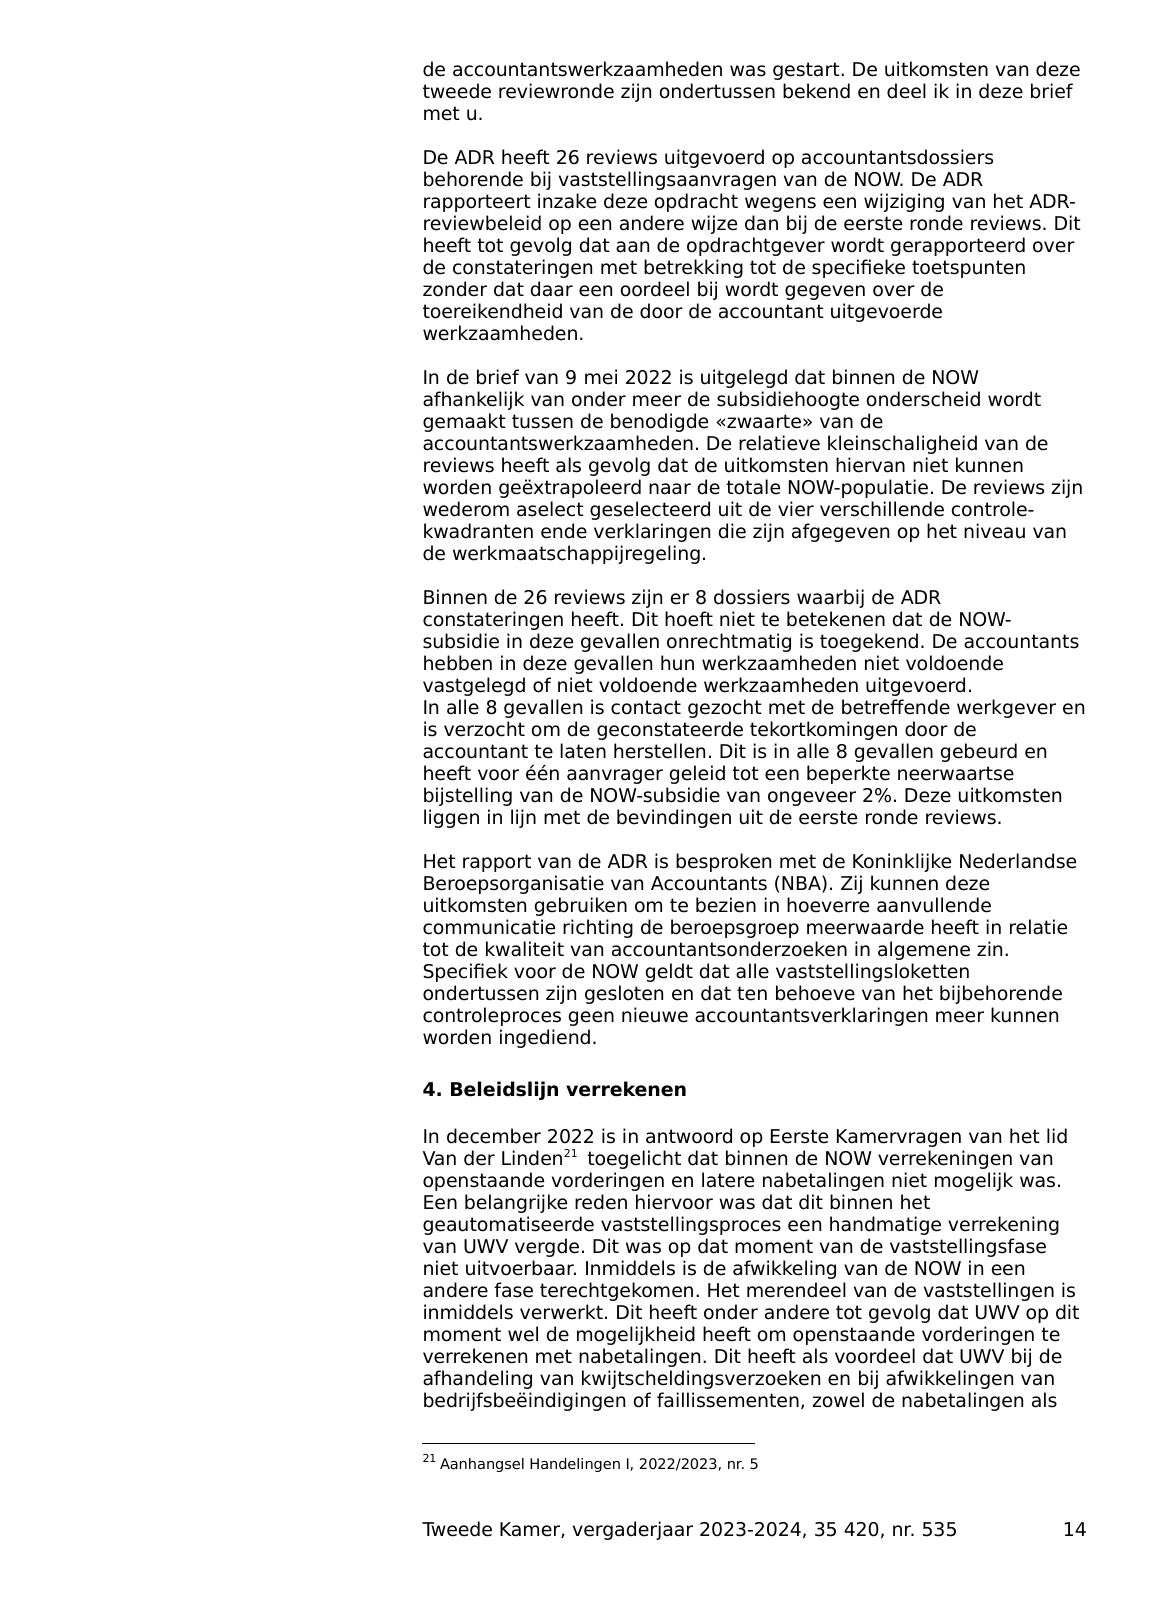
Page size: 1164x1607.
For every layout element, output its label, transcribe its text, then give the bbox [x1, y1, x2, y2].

text de accountantswerkzaamheden was gestart. De uitkomsten van deze tweede reviewronde zijn ondertussen bekend en deel ik in deze brief met u. [422, 59, 1087, 125]
text De ADR heeft 26 reviews uitgevoerd op accountantsdossiers behorende bij vaststellingsaanvragen van de NOW. De ADR rapporteert inzake deze opdracht wegens een wijziging van het ADR-reviewbeleid op een andere wijze dan bij de eerste ronde reviews. Dit heeft tot gevolg dat aan de opdrachtgever wordt gerapporteerd over de constateringen met betrekking tot de specifieke toetspunten zonder dat daar een oordeel bij wordt gegeven over de toereikendheid van de door de accountant uitgevoerde werkzaamheden. [422, 147, 1087, 345]
subtitle 4. Beleidslijn verrekenen [422, 1079, 1087, 1101]
text In december 2022 is in antwoord op Eerste Kamervragen van het lid Van der Linden toegelicht dat binnen de NOW verrekeningen van openstaande vorderingen en latere nabetalingen niet mogelijk was. Een belangrijke reden hiervoor was dat dit binnen het geautomatiseerde vaststellingsproces een handmatige verrekening van UWV vergde. Dit was op dat moment van de vaststellingsfase niet uitvoerbaar. Inmiddels is de afwikkeling van de NOW in een andere fase terechtgekomen. Het merendeel van de vaststellingen is inmiddels verwerkt. Dit heeft onder andere tot gevolg dat UWV op dit moment wel de mogelijkheid heeft om openstaande vorderingen te verrekenen met nabetalingen. Dit heeft als voordeel dat UWV bij de afhandeling van kwijtscheldingsverzoeken en bij afwikkelingen van bedrijfsbeëindigingen of faillissementen, zowel de nabetalingen als [422, 1126, 1087, 1412]
text In alle 8 gevallen is contact gezocht met de betreffende werkgever en is verzocht om de geconstateerde tekortkomingen door de accountant te laten herstellen. Dit is in alle 8 gevallen gebeurd en heeft voor één aanvrager geleid tot een beperkte neerwaartse bijstelling van de NOW-subsidie van ongeveer 2%. Deze uitkomsten liggen in lijn met de bevindingen uit de eerste ronde reviews. [422, 697, 1087, 829]
text In de brief van 9 mei 2022 is uitgelegd dat binnen de NOW afhankelijk van onder meer de subsidiehoogte onderscheid wordt gemaakt tussen de benodigde «zwaarte» van de accountantswerkzaamheden. De relatieve kleinschaligheid van de reviews heeft als gevolg dat de uitkomsten hiervan niet kunnen worden geëxtrapoleerd naar de totale NOW-populatie. De reviews zijn wederom aselect geselecteerd uit de vier verschillende controle-kwadranten ende verklaringen die zijn afgegeven op het niveau van de werkmaatschappijregeling. [422, 367, 1087, 565]
text Aanhangsel Handelingen I, 2022/2023, nr. 5 [422, 1452, 1087, 1474]
text Binnen de 26 reviews zijn er 8 dossiers waarbij de ADR constateringen heeft. Dit hoeft niet te betekenen dat de NOW-subsidie in deze gevallen onrechtmatig is toegekend. De accountants hebben in deze gevallen hun werkzaamheden niet voldoende vastgelegd of niet voldoende werkzaamheden uitgevoerd. [422, 587, 1087, 697]
text Het rapport van de ADR is besproken met de Koninklijke Nederlandse Beroepsorganisatie van Accountants (NBA). Zij kunnen deze uitkomsten gebruiken om te bezien in hoeverre aanvullende communicatie richting de beroepsgroep meerwaarde heeft in relatie tot de kwaliteit van accountantsonderzoeken in algemene zin. Specifiek voor de NOW geldt dat alle vaststellingsloketten ondertussen zijn gesloten en dat ten behoeve van het bijbehorende controleproces geen nieuwe accountantsverklaringen meer kunnen worden ingediend. [422, 851, 1087, 1049]
